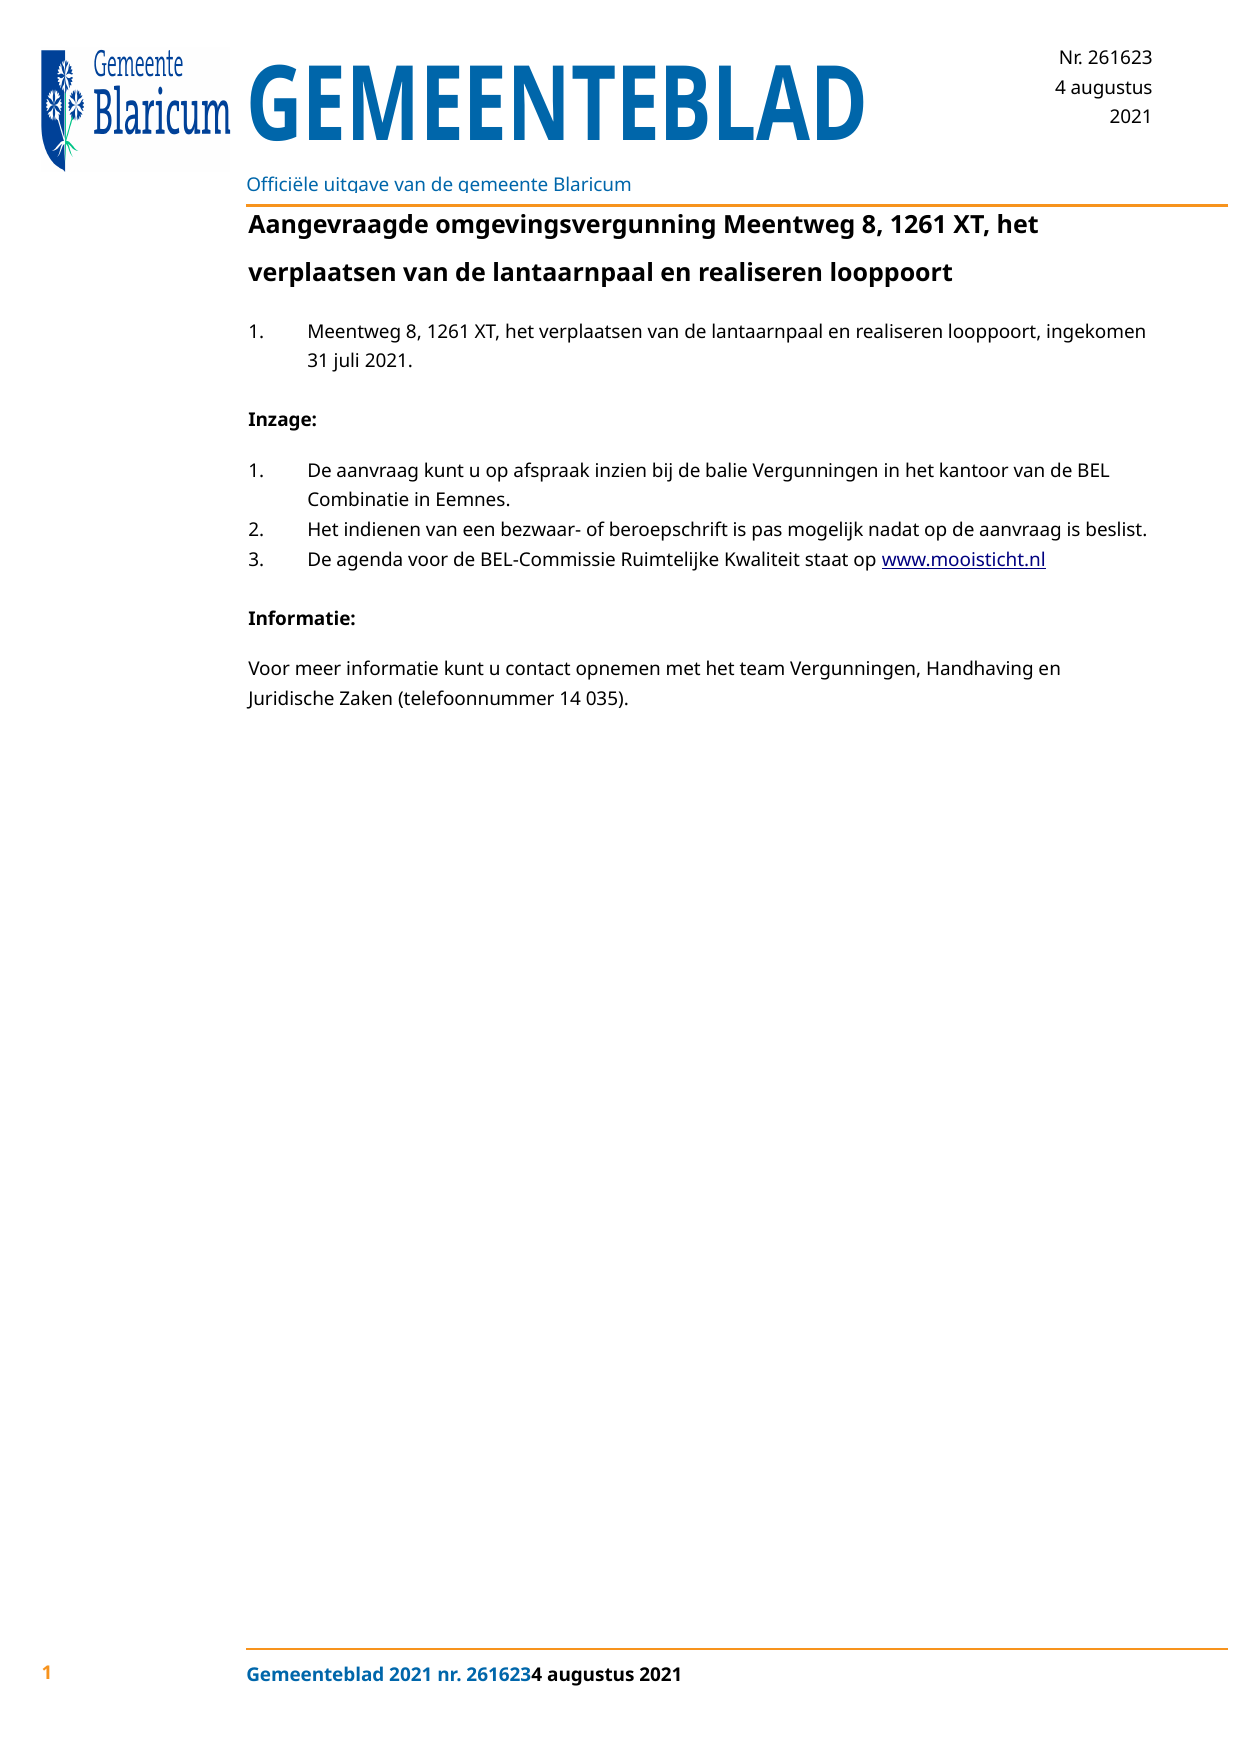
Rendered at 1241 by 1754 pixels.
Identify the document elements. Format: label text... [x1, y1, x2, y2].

list De agenda voor de BEL-Commissie Ruimtelijke Kwaliteit staat op www.mooisticht.nl [248, 546, 1152, 572]
list Meentweg 8, 1261 XT, het verplaatsen van de lantaarnpaal en realiseren looppoort, ingekomen 31 juli 2021. [248, 318, 1152, 373]
text Informatie: [248, 605, 1152, 631]
picture [41, 47, 231, 172]
text Aangevraagde omgevingsvergunning Meentweg 8, 1261 XT, het verplaatsen van de lantaarnpaal en realiseren looppoort [248, 207, 1152, 288]
list Het indienen van een bezwaar- of beroepschrift is pas mogelijk nadat op de aanvraag is beslist. [248, 516, 1152, 542]
list De aanvraag kunt u op afspraak inzien bij de balie Vergunningen in het kantoor van de BEL Combinatie in Eemnes. [248, 457, 1152, 512]
text Voor meer informatie kunt u contact opnemen met het team Vergunningen, Handhaving en Juridische Zaken (telefoonnummer 14 035). [248, 655, 1152, 711]
text Inzage: [248, 407, 1152, 432]
